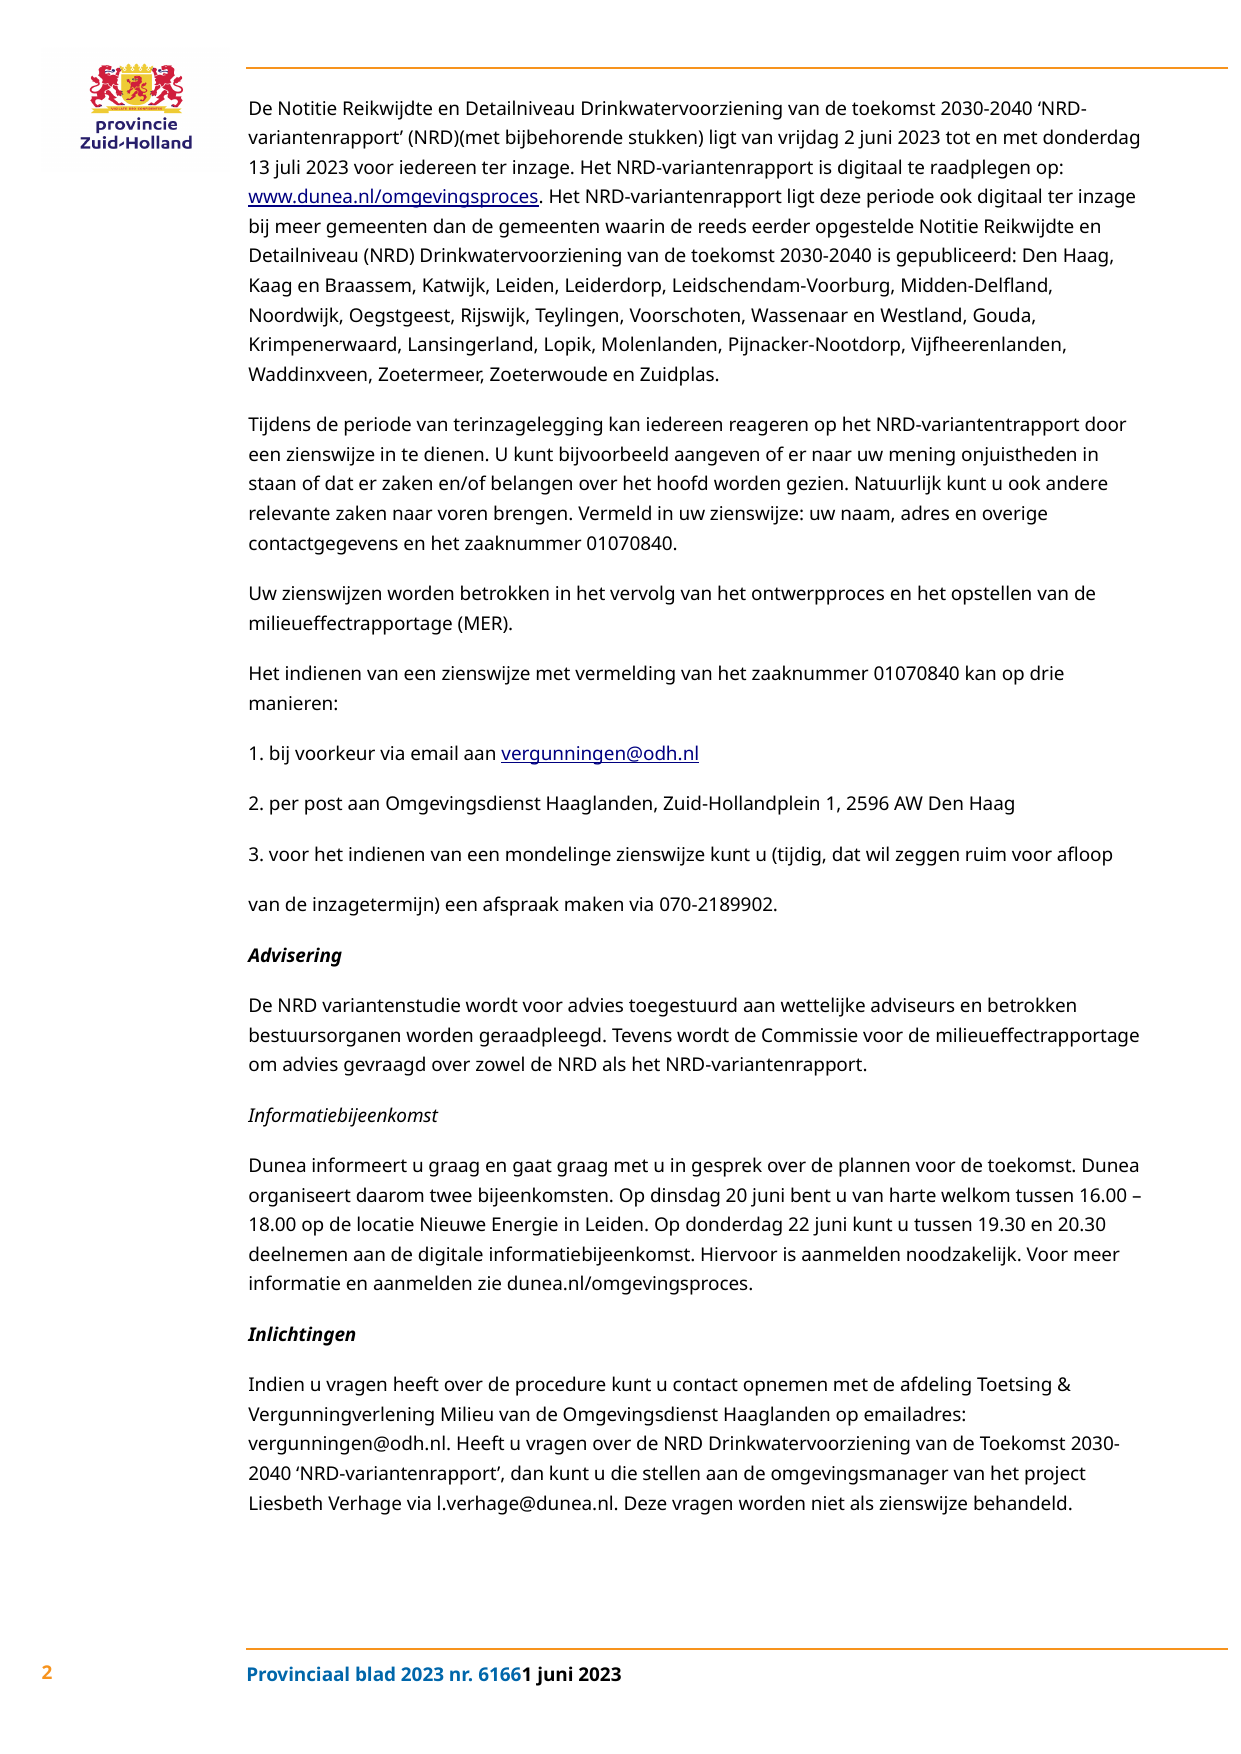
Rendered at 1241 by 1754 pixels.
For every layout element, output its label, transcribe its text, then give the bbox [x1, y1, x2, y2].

text Het indienen van een zienswijze met vermelding van het zaaknummer 01070840 kan op drie manieren: [248, 660, 1152, 716]
text Advisering [248, 942, 1152, 968]
text van de inzagetermijn) een afspraak maken via 070-2189902. [248, 891, 1152, 917]
picture [41, 47, 231, 172]
text Inlichtingen [248, 1321, 1152, 1347]
text Informatiebijeenkomst [248, 1102, 1152, 1128]
text Uw zienswijzen worden betrokken in het vervolg van het ontwerpproces en het opstellen van de milieueffectrapportage (MER). [248, 580, 1152, 636]
text De Notitie Reikwijdte en Detailniveau Drinkwatervoorziening van de toekomst 2030-2040 ‘NRD-variantenrapport’ (NRD)(met bijbehorende stukken) ligt van vrijdag 2 juni 2023 tot en met donderdag 13 juli 2023 voor iedereen ter inzage. Het NRD-variantenrapport is digitaal te raadplegen op: www.dunea.nl/omgevingsproces. Het NRD-variantenrapport ligt deze periode ook digitaal ter inzage bij meer gemeenten dan de gemeenten waarin de reeds eerder opgestelde Notitie Reikwijdte en Detailniveau (NRD) Drinkwatervoorziening van de toekomst 2030-2040 is gepubliceerd: Den Haag, Kaag en Braassem, Katwijk, Leiden, Leiderdorp, Leidschendam-Voorburg, Midden-Delfland, Noordwijk, Oegstgeest, Rijswijk, Teylingen, Voorschoten, Wassenaar en Westland, Gouda, Krimpenerwaard, Lansingerland, Lopik, Molenlanden, Pijnacker-Nootdorp, Vijfheerenlanden, Waddinxveen, Zoetermeer, Zoeterwoude en Zuidplas. [248, 95, 1152, 387]
text Tijdens de periode van terinzagelegging kan iedereen reageren op het NRD-variantentrapport door een zienswijze in te dienen. U kunt bijvoorbeeld aangeven of er naar uw mening onjuistheden in staan of dat er zaken en/of belangen over het hoofd worden gezien. Natuurlijk kunt u ook andere relevante zaken naar voren brengen. Vermeld in uw zienswijze: uw naam, adres en overige contactgegevens en het zaaknummer 01070840. [248, 411, 1152, 556]
text 2. per post aan Omgevingsdienst Haaglanden, Zuid-Hollandplein 1, 2596 AW Den Haag [248, 791, 1152, 816]
text 1. bij voorkeur via email aan vergunningen@odh.nl [248, 740, 1152, 766]
text De NRD variantenstudie wordt voor advies toegestuurd aan wettelijke adviseurs en betrokken bestuursorganen worden geraadpleegd. Tevens wordt de Commissie voor de milieueffectrapportage om advies gevraagd over zowel de NRD als het NRD-variantenrapport. [248, 992, 1152, 1077]
text Dunea informeert u graag en gaat graag met u in gesprek over de plannen voor de toekomst. Dunea organiseert daarom twee bijeenkomsten. Op dinsdag 20 juni bent u van harte welkom tussen 16.00 – 18.00 op de locatie Nieuwe Energie in Leiden. Op donderdag 22 juni kunt u tussen 19.30 en 20.30 deelnemen aan de digitale informatiebijeenkomst. Hiervoor is aanmelden noodzakelijk. Voor meer informatie en aanmelden zie dunea.nl/omgevingsproces. [248, 1152, 1152, 1296]
text 3. voor het indienen van een mondelinge zienswijze kunt u (tijdig, dat wil zeggen ruim voor afloop [248, 841, 1152, 867]
text Indien u vragen heeft over de procedure kunt u contact opnemen met de afdeling Toetsing & Vergunningverlening Milieu van de Omgevingsdienst Haaglanden op emailadres: vergunningen@odh.nl. Heeft u vragen over de NRD Drinkwatervoorziening van de Toekomst 2030-2040 ‘NRD-variantenrapport’, dan kunt u die stellen aan de omgevingsmanager van het project Liesbeth Verhage via l.verhage@dunea.nl. Deze vragen worden niet als zienswijze behandeld. [248, 1371, 1152, 1516]
